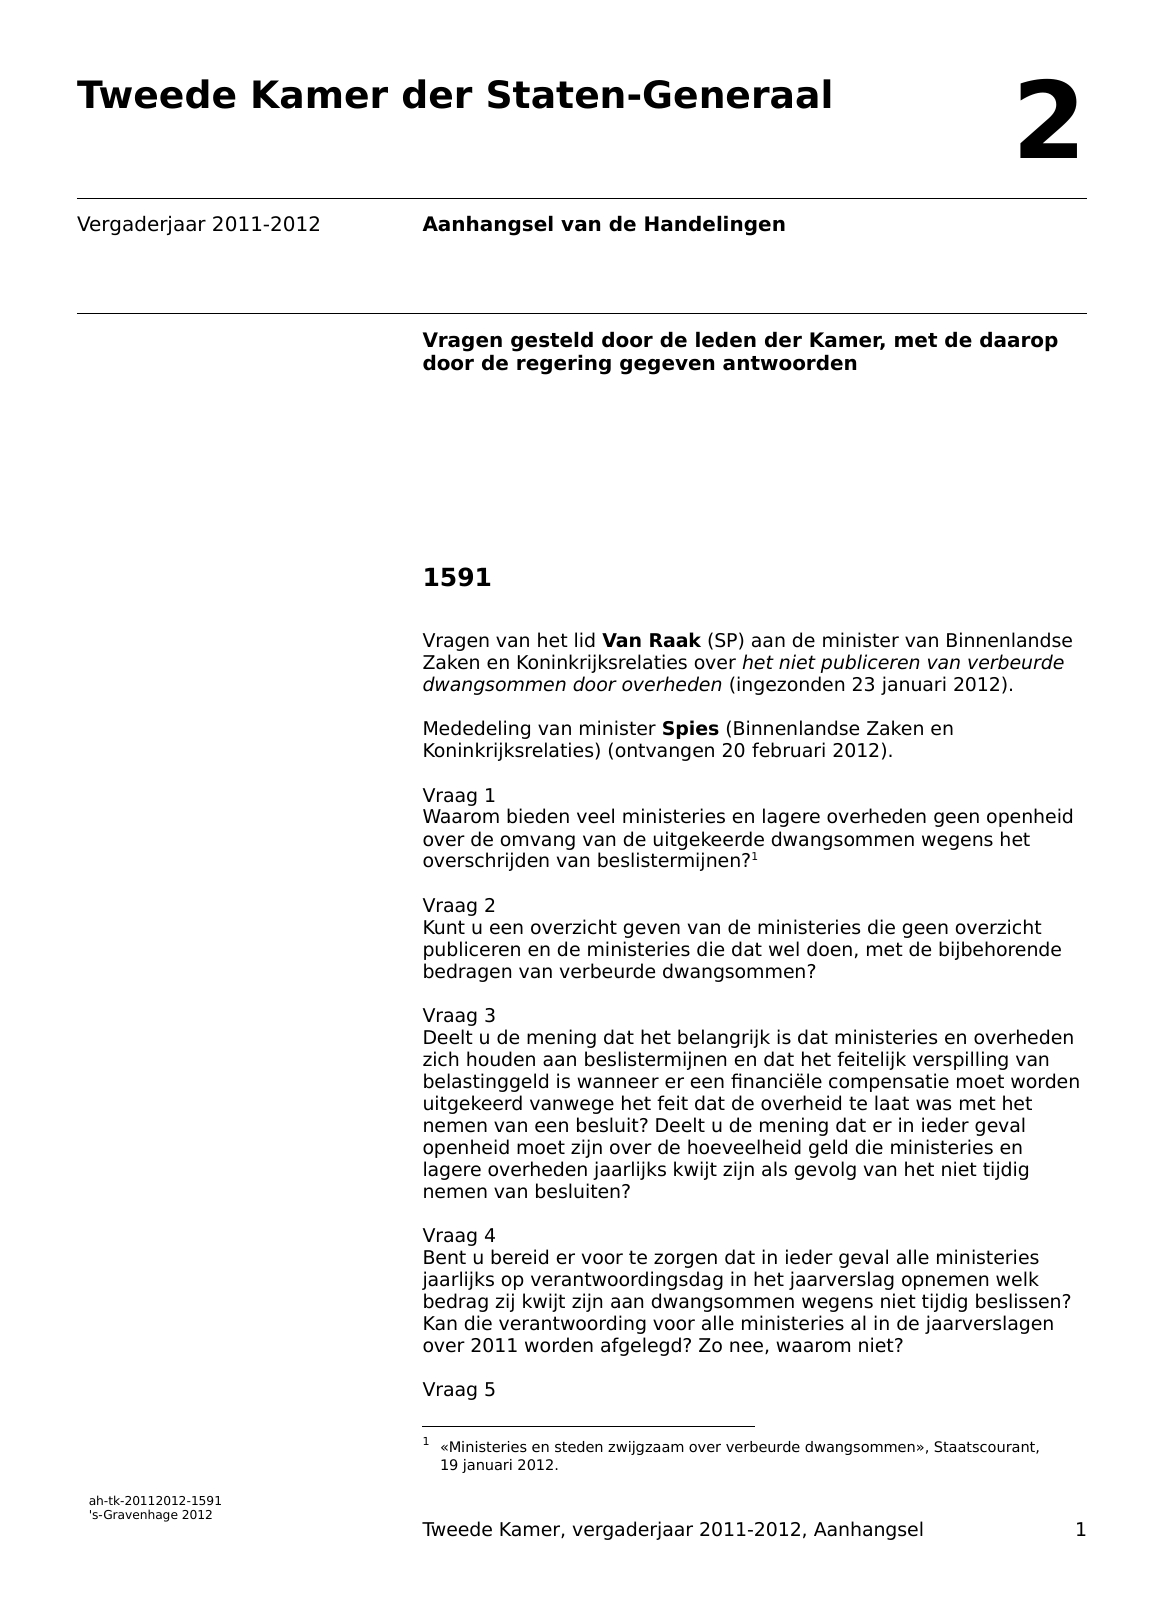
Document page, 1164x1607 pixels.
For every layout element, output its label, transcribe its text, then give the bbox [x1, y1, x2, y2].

text Vraag 2 [422, 894, 1087, 917]
text Mededeling van minister Spies (Binnenlandse Zaken en Koninkrijksrelaties) (ontvangen 20 februari 2012). [422, 718, 1087, 762]
text Bent u bereid er voor te zorgen dat in ieder geval alle ministeries jaarlijks op verantwoordingsdag in het jaarverslag opnemen welk bedrag zij kwijt zijn aan dwangsommen wegens niet tijdig beslissen? Kan die verantwoording voor alle ministeries al in de jaarverslagen over 2011 worden afgelegd? Zo nee, waarom niet? [422, 1247, 1087, 1357]
table_cell Aanhangsel van de Handelingen [422, 199, 1087, 313]
table_cell [77, 314, 422, 375]
text «Ministeries en steden zwijgzaam over verbeurde dwangsommen», Staatscourant, 19 januari 2012. [422, 1435, 1087, 1474]
text Vragen van het lid Van Raak (SP) aan de minister van Binnenlandse Zaken en Koninkrijksrelaties over het niet publiceren van verbeurde dwangsommen door overheden (ingezonden 23 januari 2012). [422, 630, 1087, 696]
table_cell Vergaderjaar 2011-2012 [77, 199, 422, 313]
text Vraag 1 [422, 784, 1087, 806]
text Vraag 4 [422, 1225, 1087, 1247]
text 1591 [422, 563, 1087, 592]
text ah-tk-20112012-1591 [88, 1494, 323, 1508]
table_header 2 [886, 59, 1087, 198]
text Waarom bieden veel ministeries en lagere overheden geen openheid over de omvang van de uitgekeerde dwangsommen wegens het overschrijden van beslistermijnen? [422, 806, 1087, 872]
text Deelt u de mening dat het belangrijk is dat ministeries en overheden zich houden aan beslistermijnen en dat het feitelijk verspilling van belastinggeld is wanneer er een financiële compensatie moet worden uitgekeerd vanwege het feit dat de overheid te laat was met het nemen van een besluit? Deelt u de mening dat er in ieder geval openheid moet zijn over de hoeveelheid geld die ministeries en lagere overheden jaarlijks kwijt zijn als gevolg van het niet tijdig nemen van besluiten? [422, 1027, 1087, 1202]
table_cell Vragen gesteld door de leden der Kamer, met de daarop door de regering gegeven antwoorden [422, 314, 1087, 375]
text Vraag 5 [422, 1379, 1087, 1401]
text 's-Gravenhage 2012 [88, 1508, 323, 1522]
text Vraag 3 [422, 1005, 1087, 1027]
text Kunt u een overzicht geven van de ministeries die geen overzicht publiceren en de ministeries die dat wel doen, met de bijbehorende bedragen van verbeurde dwangsommen? [422, 917, 1087, 982]
table_header Tweede Kamer der Staten-Generaal [77, 59, 886, 198]
